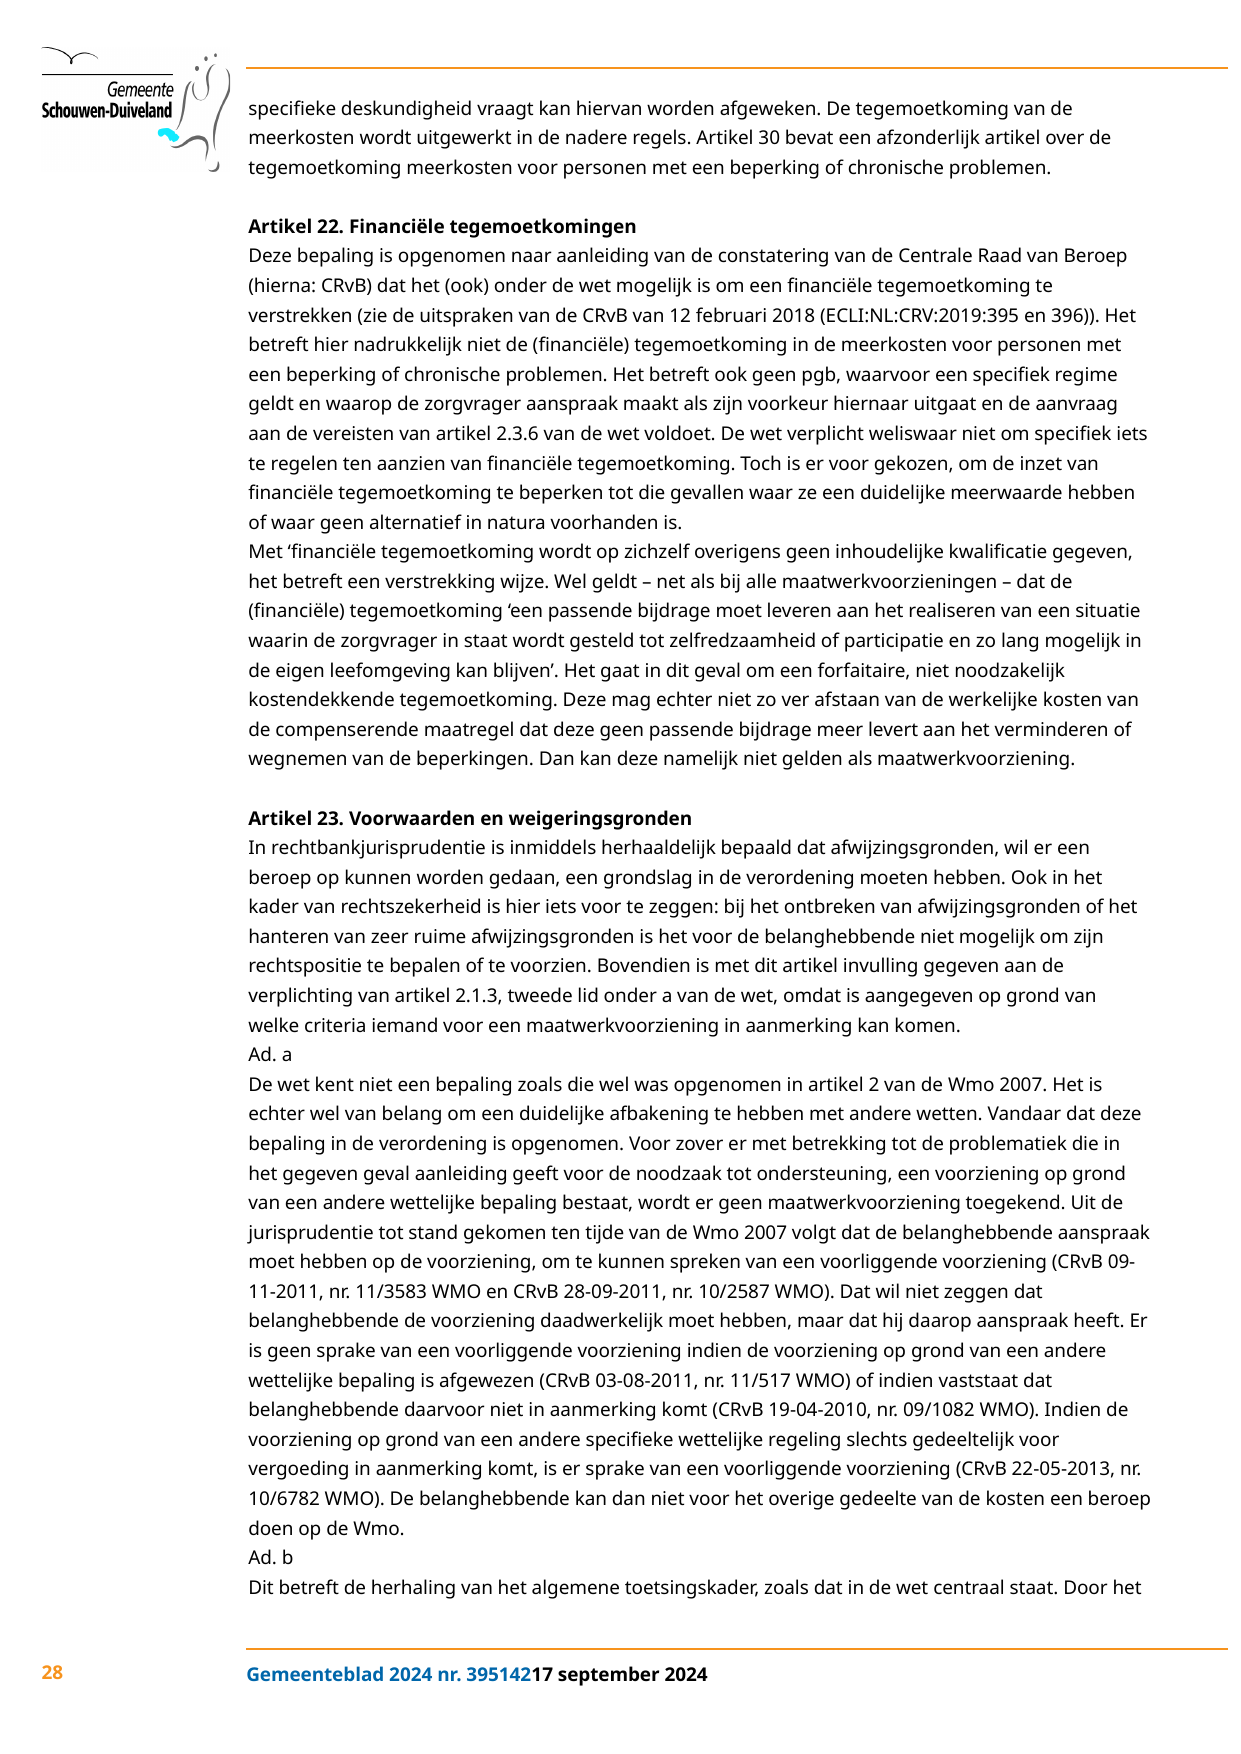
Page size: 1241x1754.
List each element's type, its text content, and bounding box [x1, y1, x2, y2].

text Met ‘financiële tegemoetkoming wordt op zichzelf overigens geen inhoudelijke kwalificatie gegeven, het betreft een verstrekking wijze. Wel geldt – net als bij alle maatwerkvoorzieningen – dat de (financiële) tegemoetkoming ‘een passende bijdrage moet leveren aan het realiseren van een situatie waarin de zorgvrager in staat wordt gesteld tot zelfredzaamheid of participatie en zo lang mogelijk in de eigen leefomgeving kan blijven’. Het gaat in dit geval om een forfaitaire, niet noodzakelijk kostendekkende tegemoetkoming. Deze mag echter niet zo ver afstaan van de werkelijke kosten van de compenserende maatregel dat deze geen passende bijdrage meer levert aan het verminderen of wegnemen van de beperkingen. Dan kan deze namelijk niet gelden als maatwerkvoorziening. [248, 538, 1152, 771]
text Artikel 23. Voorwaarden en weigeringsgronden [248, 805, 1152, 831]
text In rechtbankjurisprudentie is inmiddels herhaaldelijk bepaald dat afwijzingsgronden, wil er een beroep op kunnen worden gedaan, een grondslag in de verordening moeten hebben. Ook in het kader van rechtszekerheid is hier iets voor te zeggen: bij het ontbreken van afwijzingsgronden of het hanteren van zeer ruime afwijzingsgronden is het voor de belanghebbende niet mogelijk om zijn rechtspositie te bepalen of te voorzien. Bovendien is met dit artikel invulling gegeven aan de verplichting van artikel 2.1.3, tweede lid onder a van de wet, omdat is aangegeven op grond van welke criteria iemand voor een maatwerkvoorziening in aanmerking kan komen. [248, 834, 1152, 1038]
text Deze bepaling is opgenomen naar aanleiding van de constatering van de Centrale Raad van Beroep (hierna: CRvB) dat het (ook) onder de wet mogelijk is om een financiële tegemoetkoming te verstrekken (zie de uitspraken van de CRvB van 12 februari 2018 (ECLI:NL:CRV:2019:395 en 396)). Het betreft hier nadrukkelijk niet de (financiële) tegemoetkoming in de meerkosten voor personen met een beperking of chronische problemen. Het betreft ook geen pgb, waarvoor een specifiek regime geldt en waarop de zorgvrager aanspraak maakt als zijn voorkeur hiernaar uitgaat en de aanvraag aan de vereisten van artikel 2.3.6 van de wet voldoet. De wet verplicht weliswaar niet om specifiek iets te regelen ten aanzien van financiële tegemoetkoming. Toch is er voor gekozen, om de inzet van financiële tegemoetkoming te beperken tot die gevallen waar ze een duidelijke meerwaarde hebben of waar geen alternatief in natura voorhanden is. [248, 243, 1152, 535]
text Artikel 22. Financiële tegemoetkomingen [248, 213, 1152, 239]
text Ad. b [248, 1544, 1152, 1570]
text Dit betreft de herhaling van het algemene toetsingskader, zoals dat in de wet centraal staat. Door het [248, 1574, 1152, 1600]
text Ad. a [248, 1041, 1152, 1067]
text specifieke deskundigheid vraagt kan hiervan worden afgeweken. De tegemoetkoming van de meerkosten wordt uitgewerkt in de nadere regels. Artikel 30 bevat een afzonderlijk artikel over de tegemoetkoming meerkosten voor personen met een beperking of chronische problemen. [248, 95, 1152, 180]
text De wet kent niet een bepaling zoals die wel was opgenomen in artikel 2 van de Wmo 2007. Het is echter wel van belang om een duidelijke afbakening te hebben met andere wetten. Vandaar dat deze bepaling in de verordening is opgenomen. Voor zover er met betrekking tot de problematiek die in het gegeven geval aanleiding geeft voor de noodzaak tot ondersteuning, een voorziening op grond van een andere wettelijke bepaling bestaat, wordt er geen maatwerkvoorziening toegekend. Uit de jurisprudentie tot stand gekomen ten tijde van de Wmo 2007 volgt dat de belanghebbende aanspraak moet hebben op de voorziening, om te kunnen spreken van een voorliggende voorziening (CRvB 09-11-2011, nr. 11/3583 WMO en CRvB 28-09-2011, nr. 10/2587 WMO). Dat wil niet zeggen dat belanghebbende de voorziening daadwerkelijk moet hebben, maar dat hij daarop aanspraak heeft. Er is geen sprake van een voorliggende voorziening indien de voorziening op grond van een andere wettelijke bepaling is afgewezen (CRvB 03-08-2011, nr. 11/517 WMO) of indien vaststaat dat belanghebbende daarvoor niet in aanmerking komt (CRvB 19-04-2010, nr. 09/1082 WMO). Indien de voorziening op grond van een andere specifieke wettelijke regeling slechts gedeeltelijk voor vergoeding in aanmerking komt, is er sprake van een voorliggende voorziening (CRvB 22-05-2013, nr. 10/6782 WMO). De belanghebbende kan dan niet voor het overige gedeelte van de kosten een beroep doen op de Wmo. [248, 1071, 1152, 1541]
picture [41, 47, 231, 172]
